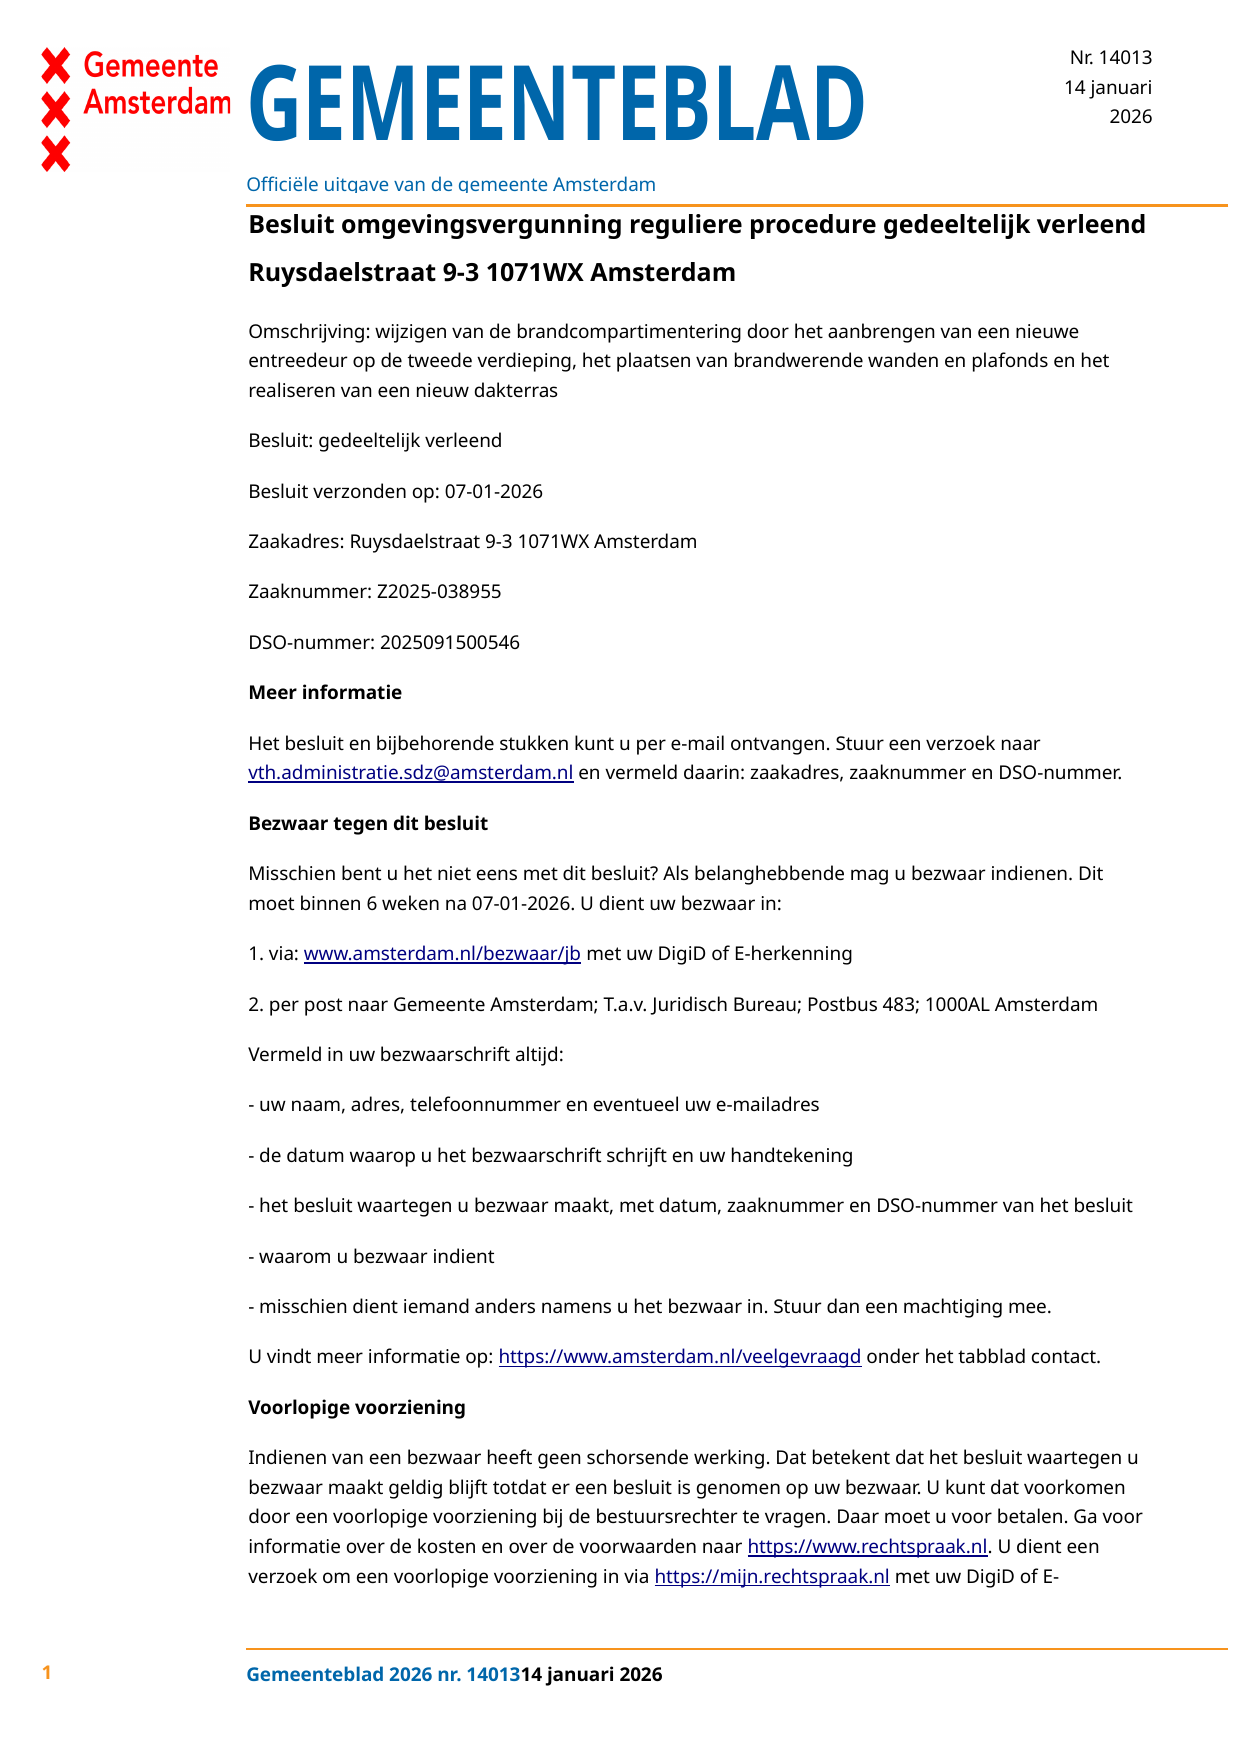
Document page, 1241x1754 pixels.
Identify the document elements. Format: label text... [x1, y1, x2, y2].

text DSO-nummer: 2025091500546 [248, 629, 1152, 655]
text U vindt meer informatie op: https://www.amsterdam.nl/veelgevraagd onder het tabblad contact. [248, 1344, 1152, 1369]
text Besluit omgevingsvergunning reguliere procedure gedeeltelijk verleend Ruysdaelstraat 9-3 1071WX Amsterdam [248, 207, 1152, 288]
text Vermeld in uw bezwaarschrift altijd: [248, 1041, 1152, 1067]
text - de datum waarop u het bezwaarschrift schrijft en uw handtekening [248, 1142, 1152, 1168]
picture [41, 47, 231, 172]
text Indienen van een bezwaar heeft geen schorsende werking. Dat betekent dat het besluit waartegen u bezwaar maakt geldig blijft totdat er een besluit is genomen op uw bezwaar. U kunt dat voorkomen door een voorlopige voorziening bij de bestuursrechter te vragen. Daar moet u voor betalen. Ga voor informatie over de kosten en over de voorwaarden naar https://www.rechtspraak.nl. U dient een verzoek om een voorlopige voorziening in via https://mijn.rechtspraak.nl met uw DigiD of E- [248, 1444, 1152, 1589]
text Misschien bent u het niet eens met dit besluit? Als belanghebbende mag u bezwaar indienen. Dit moet binnen 6 weken na 07-01-2026. U dient uw bezwaar in: [248, 860, 1152, 916]
text Voorlopige voorziening [248, 1394, 1152, 1420]
text - waarom u bezwaar indient [248, 1243, 1152, 1269]
text Bezwaar tegen dit besluit [248, 810, 1152, 836]
text Besluit: gedeeltelijk verleend [248, 427, 1152, 453]
text Het besluit en bijbehorende stukken kunt u per e-mail ontvangen. Stuur een verzoek naar vth.administratie.sdz@amsterdam.nl en vermeld daarin: zaakadres, zaaknummer en DSO-nummer. [248, 730, 1152, 785]
text Besluit verzonden op: 07-01-2026 [248, 478, 1152, 504]
text 1. via: www.amsterdam.nl/bezwaar/jb met uw DigiD of E-herkenning [248, 940, 1152, 966]
text - het besluit waartegen u bezwaar maakt, met datum, zaaknummer en DSO-nummer van het besluit [248, 1192, 1152, 1218]
text - misschien dient iemand anders namens u het bezwaar in. Stuur dan een machtiging mee. [248, 1293, 1152, 1319]
text Meer informatie [248, 679, 1152, 705]
text 2. per post naar Gemeente Amsterdam; T.a.v. Juridisch Bureau; Postbus 483; 1000AL Amsterdam [248, 991, 1152, 1017]
text Zaaknummer: Z2025-038955 [248, 579, 1152, 604]
text Omschrijving: wijzigen van de brandcompartimentering door het aanbrengen van een nieuwe entreedeur op de tweede verdieping, het plaatsen van brandwerende wanden en plafonds en het realiseren van een nieuw dakterras [248, 318, 1152, 403]
text Zaakadres: Ruysdaelstraat 9-3 1071WX Amsterdam [248, 528, 1152, 554]
text - uw naam, adres, telefoonnummer en eventueel uw e-mailadres [248, 1092, 1152, 1117]
